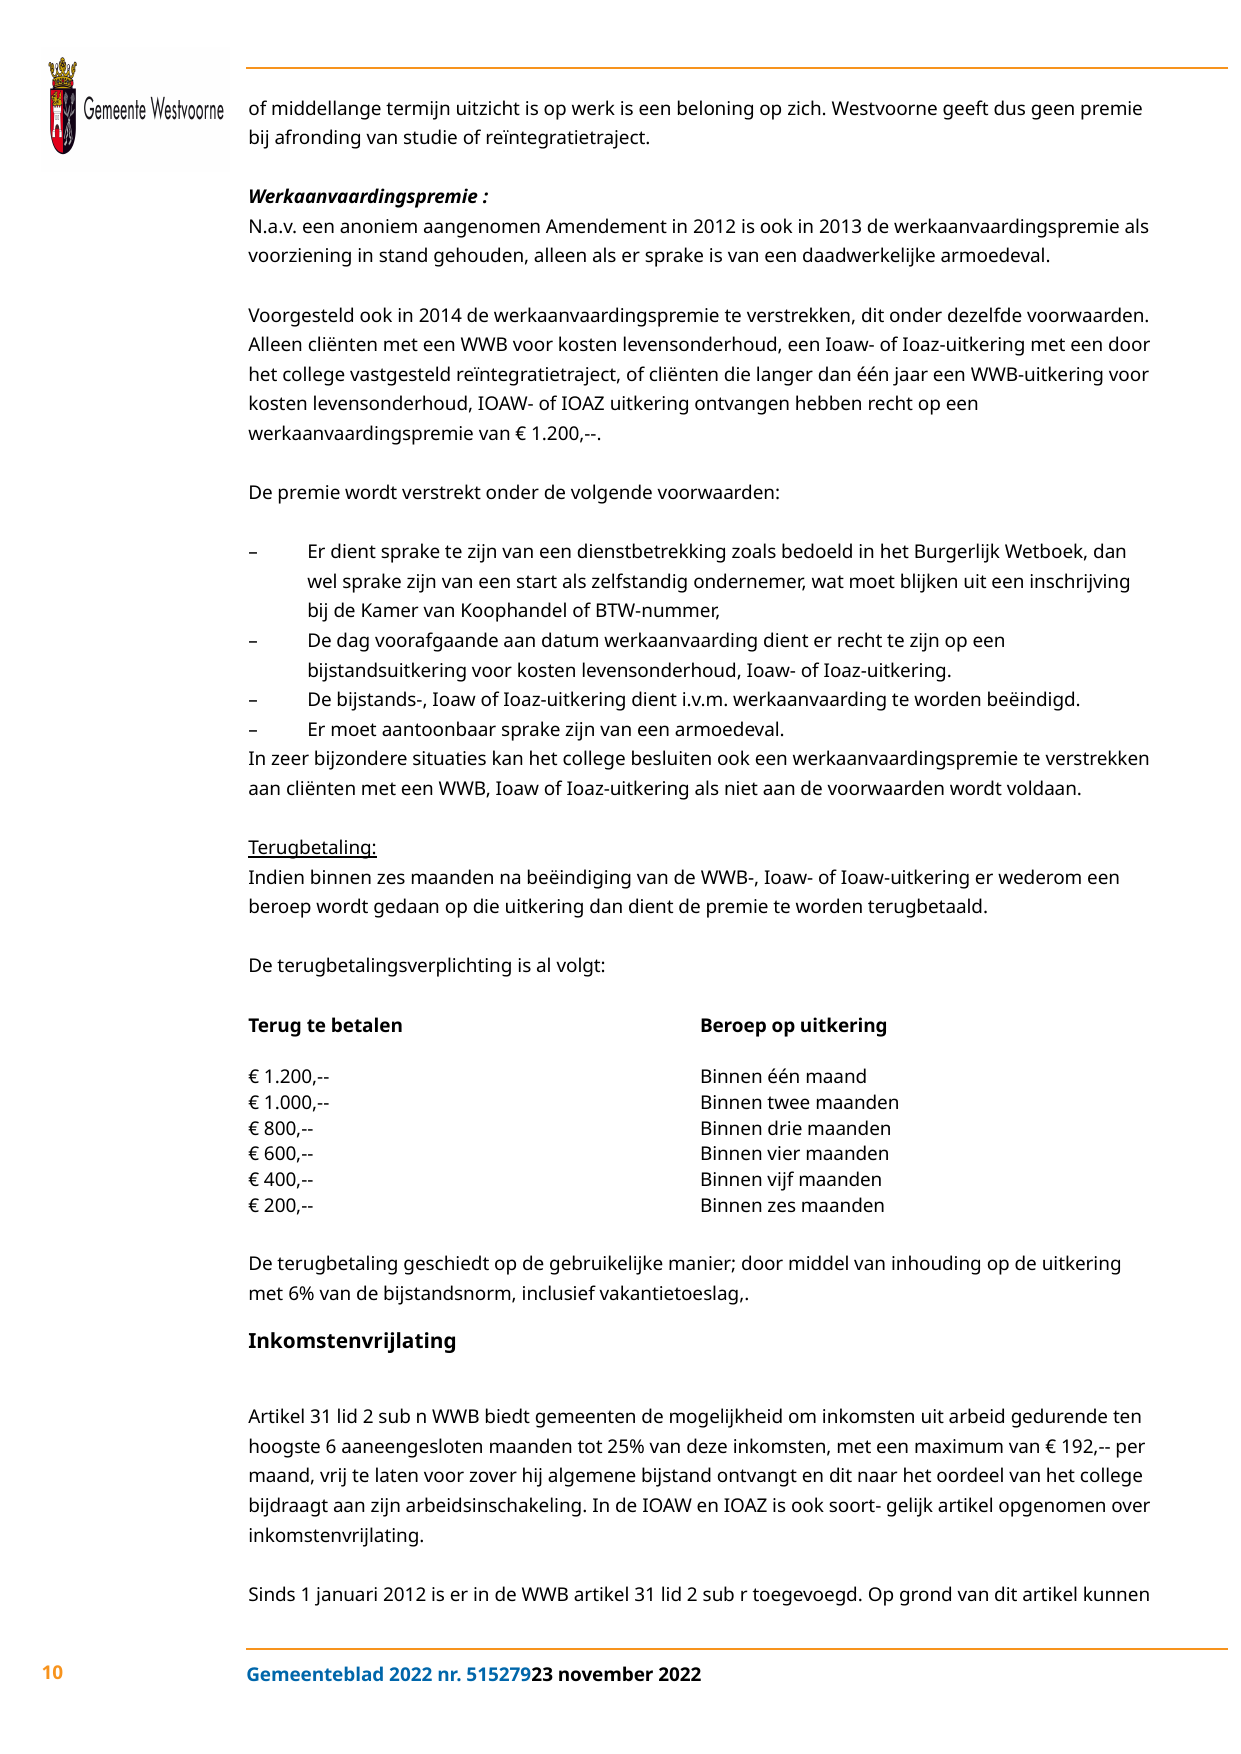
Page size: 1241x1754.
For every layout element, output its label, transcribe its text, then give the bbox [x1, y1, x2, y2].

text Inkomstenvrijlating [248, 1326, 1152, 1354]
picture [41, 47, 231, 172]
table_cell € 400,-- [248, 1166, 700, 1192]
table_cell Binnen drie maanden [700, 1115, 1152, 1141]
table_cell [248, 1038, 700, 1063]
list De dag voorafgaande aan datum werkaanvaarding dient er recht te zijn op een bijstandsuitkering voor kosten levensonderhoud, Ioaw- of Ioaz-uitkering. [248, 627, 1152, 683]
table_cell € 1.000,-- [248, 1089, 700, 1115]
text Voorgesteld ook in 2014 de werkaanvaardingspremie te verstrekken, dit onder dezelfde voorwaarden. Alleen cliënten met een WWB voor kosten levensonderhoud, een Ioaw- of Ioaz-uitkering met een door het college vastgesteld reïntegratietraject, of cliënten die langer dan één jaar een WWB-uitkering voor kosten levensonderhoud, IOAW- of IOAZ uitkering ontvangen hebben recht op een werkaanvaardingspremie van € 1.200,--. [248, 302, 1152, 446]
table_cell [700, 1038, 1152, 1063]
table_cell Binnen zes maanden [700, 1192, 1152, 1218]
table_cell Binnen vier maanden [700, 1141, 1152, 1166]
table_cell Binnen vijf maanden [700, 1166, 1152, 1192]
list Er dient sprake te zijn van een dienstbetrekking zoals bedoeld in het Burgerlijk Wetboek, dan wel sprake zijn van een start als zelfstandig ondernemer, wat moet blijken uit een inschrijving bij de Kamer van Koophandel of BTW-nummer, [248, 538, 1152, 623]
table_header Beroep op uitkering [700, 1012, 1152, 1038]
text N.a.v. een anoniem aangenomen Amendement in 2012 is ook in 2013 de werkaanvaardingspremie als voorziening in stand gehouden, alleen als er sprake is van een daadwerkelijke armoedeval. [248, 213, 1152, 268]
text De terugbetalingsverplichting is al volgt: [248, 953, 1152, 978]
text In zeer bijzondere situaties kan het college besluiten ook een werkaanvaardingspremie te verstrekken aan cliënten met een WWB, Ioaw of Ioaz-uitkering als niet aan de voorwaarden wordt voldaan. [248, 746, 1152, 801]
text Terugbetaling: [248, 834, 1152, 860]
text Indien binnen zes maanden na beëindiging van de WWB-, Ioaw- of Ioaw-uitkering er wederom een beroep wordt gedaan op die uitkering dan dient de premie te worden terugbetaald. [248, 864, 1152, 919]
table_cell € 1.200,-- [248, 1064, 700, 1089]
text De premie wordt verstrekt onder de volgende voorwaarden: [248, 479, 1152, 505]
table_cell Binnen twee maanden [700, 1089, 1152, 1115]
table_cell € 600,-- [248, 1141, 700, 1166]
table_header Terug te betalen [248, 1012, 700, 1038]
table_cell € 200,-- [248, 1192, 700, 1218]
text Werkaanvaardingspremie : [248, 183, 1152, 209]
text De terugbetaling geschiedt op de gebruikelijke manier; door middel van inhouding op de uitkering met 6% van de bijstandsnorm, inclusief vakantietoeslag,. [248, 1251, 1152, 1306]
text Sinds 1 januari 2012 is er in de WWB artikel 31 lid 2 sub r toegevoegd. Op grond van dit artikel kunnen [248, 1581, 1152, 1607]
table_cell Binnen één maand [700, 1064, 1152, 1089]
text of middellange termijn uitzicht is op werk is een beloning op zich. Westvoorne geeft dus geen premie bij afronding van studie of reïntegratietraject. [248, 95, 1152, 150]
table_cell € 800,-- [248, 1115, 700, 1141]
list De bijstands-, Ioaw of Ioaz-uitkering dient i.v.m. werkaanvaarding te worden beëindigd. [248, 686, 1152, 712]
text Artikel 31 lid 2 sub n WWB biedt gemeenten de mogelijkheid om inkomsten uit arbeid gedurende ten hoogste 6 aaneengesloten maanden tot 25% van deze inkomsten, met een maximum van € 192,-- per maand, vrij te laten voor zover hij algemene bijstand ontvangt en dit naar het oordeel van het college bijdraagt aan zijn arbeidsinschakeling. In de IOAW en IOAZ is ook soort- gelijk artikel opgenomen over inkomstenvrijlating. [248, 1403, 1152, 1548]
list Er moet aantoonbaar sprake zijn van een armoedeval. [248, 716, 1152, 742]
